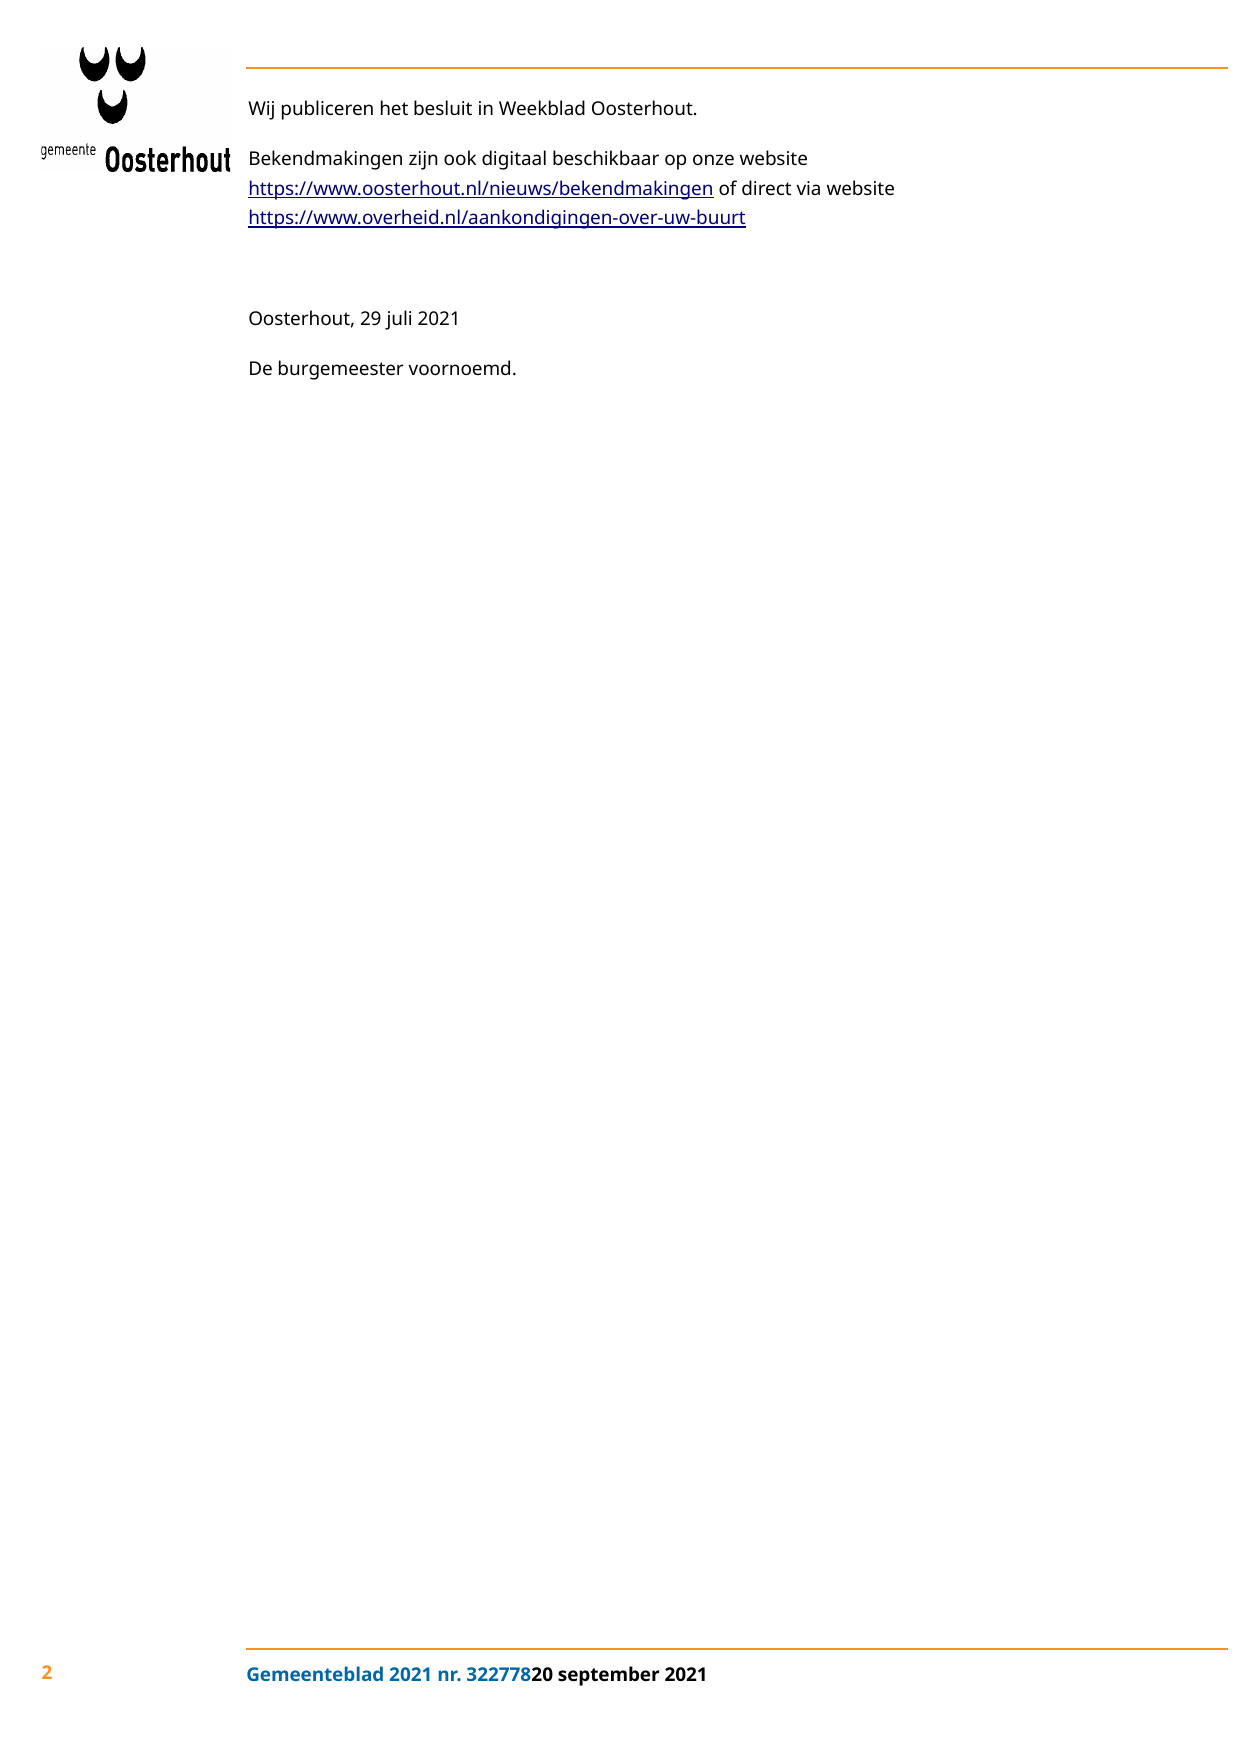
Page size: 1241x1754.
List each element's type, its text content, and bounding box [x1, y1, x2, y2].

text Oosterhout, 29 juli 2021 [248, 305, 1152, 331]
text De burgemeester voornoemd. [248, 356, 1152, 381]
text Wij publiceren het besluit in Weekblad Oosterhout. [248, 95, 1152, 121]
text Bekendmakingen zijn ook digitaal beschikbaar op onze website https://www.oosterhout.nl/nieuws/bekendmakingen of direct via website https://www.overheid.nl/aankondigingen-over-uw-buurt [248, 145, 1152, 230]
picture [41, 47, 231, 172]
